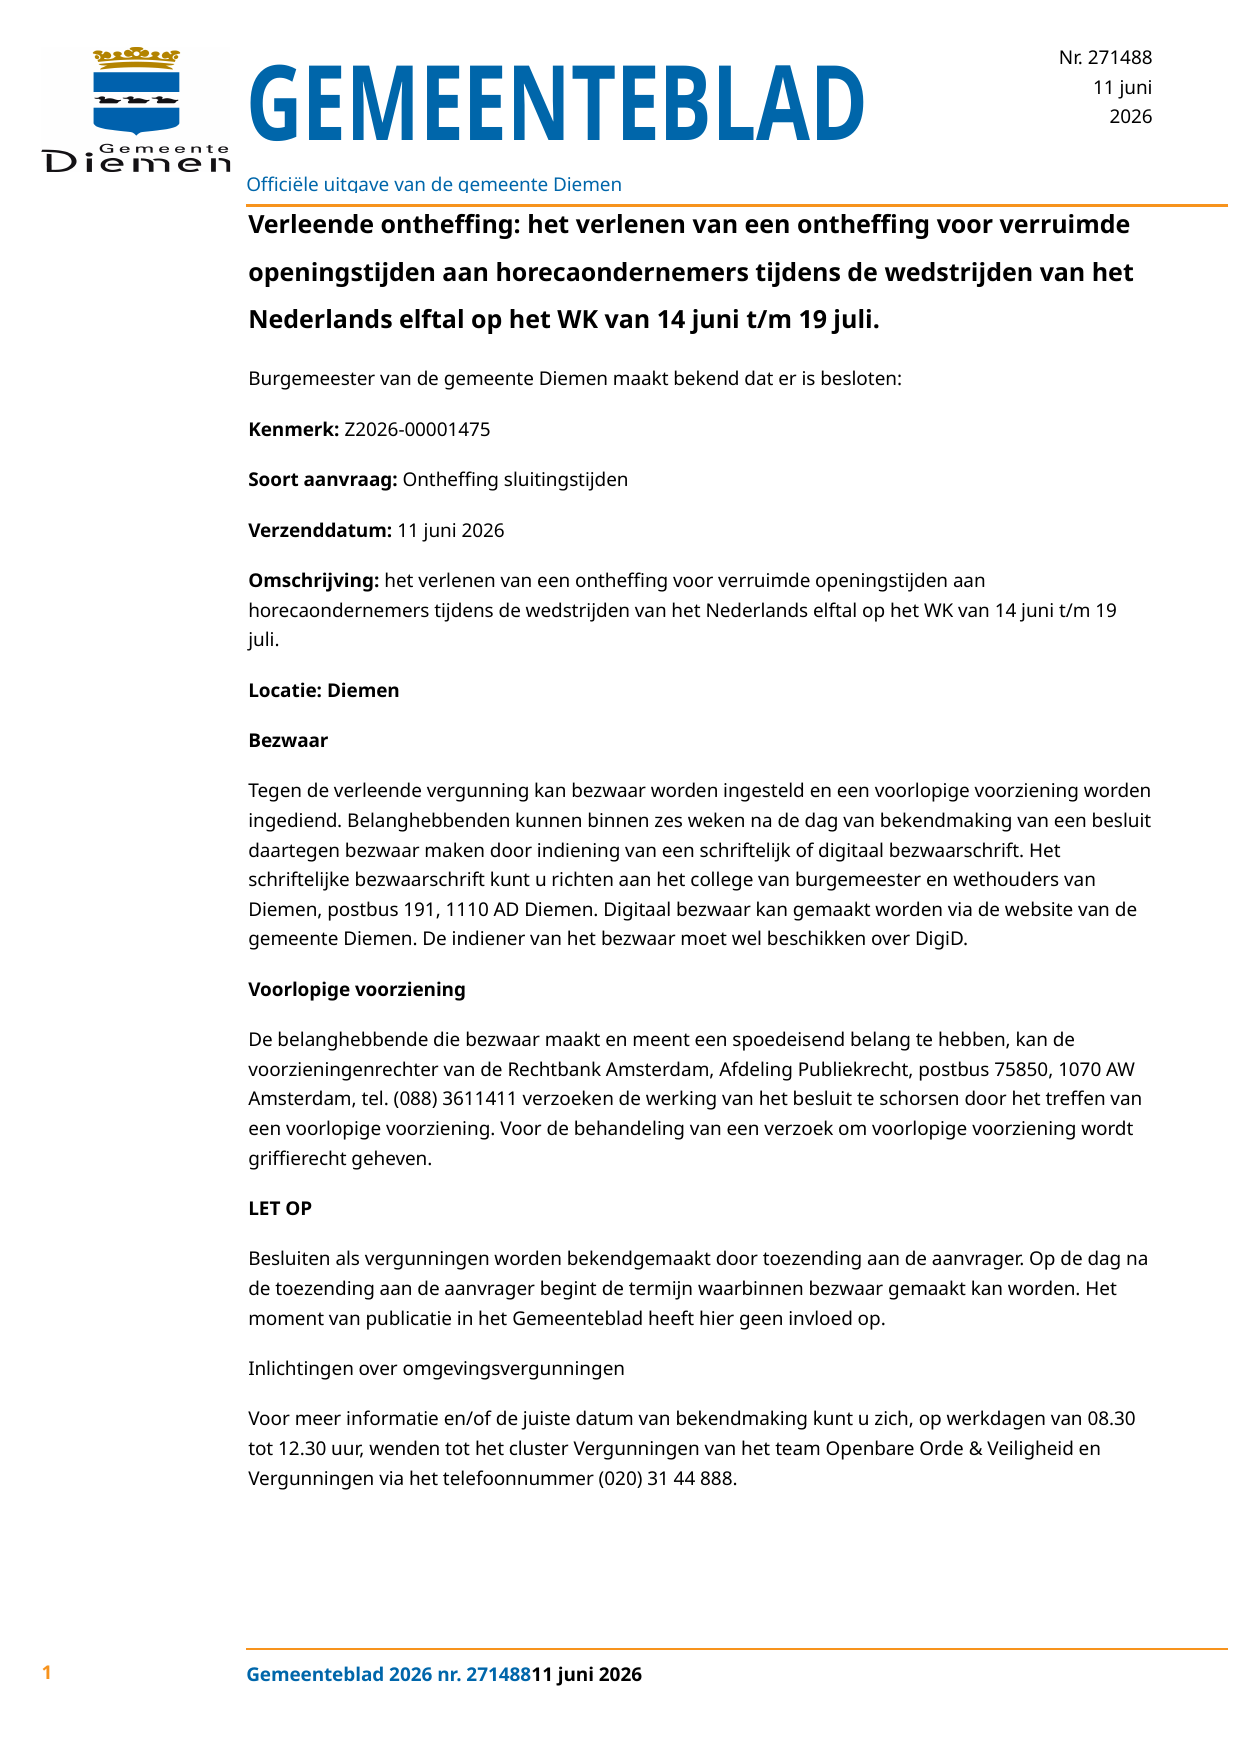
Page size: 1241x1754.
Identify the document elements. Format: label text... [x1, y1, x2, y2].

text Soort aanvraag: Ontheffing sluitingstijden [248, 466, 1152, 492]
text Locatie: Diemen [248, 677, 1152, 702]
text LET OP [248, 1195, 1152, 1221]
text Burgemeester van de gemeente Diemen maakt bekend dat er is besloten: [248, 366, 1152, 391]
text Besluiten als vergunningen worden bekendgemaakt door toezending aan de aanvrager. Op de dag na de toezending aan de aanvrager begint de termijn waarbinnen bezwaar gemaakt kan worden. Het moment van publicatie in het Gemeenteblad heeft hier geen invloed op. [248, 1246, 1152, 1330]
picture [41, 47, 231, 172]
text Bezwaar [248, 727, 1152, 753]
text Tegen de verleende vergunning kan bezwaar worden ingesteld en een voorlopige voorziening worden ingediend. Belanghebbenden kunnen binnen zes weken na de dag van bekendmaking van een besluit daartegen bezwaar maken door indiening van een schriftelijk of digitaal bezwaarschrift. Het schriftelijke bezwaarschrift kunt u richten aan het college van burgemeester en wethouders van Diemen, postbus 191, 1110 AD Diemen. Digitaal bezwaar kan gemaakt worden via de website van de gemeente Diemen. De indiener van het bezwaar moet wel beschikken over DigiD. [248, 778, 1152, 951]
text De belanghebbende die bezwaar maakt en meent een spoedeisend belang te hebben, kan de voorzieningenrechter van de Rechtbank Amsterdam, Afdeling Publiekrecht, postbus 75850, 1070 AW Amsterdam, tel. (088) 3611411 verzoeken de werking van het besluit te schorsen door het treffen van een voorlopige voorziening. Voor de behandeling van een verzoek om voorlopige voorziening wordt griffierecht geheven. [248, 1026, 1152, 1170]
text Kenmerk: Z2026-00001475 [248, 416, 1152, 442]
text Voorlopige voorziening [248, 976, 1152, 1002]
text Inlichtingen over omgevingsvergunningen [248, 1355, 1152, 1381]
text Verleende ontheffing: het verlenen van een ontheffing voor verruimde openingstijden aan horecaondernemers tijdens de wedstrijden van het Nederlands elftal op het WK van 14 juni t/m 19 juli. [248, 207, 1152, 336]
text Verzenddatum: 11 juni 2026 [248, 517, 1152, 542]
text Voor meer informatie en/of de juiste datum van bekendmaking kunt u zich, op werkdagen van 08.30 tot 12.30 uur, wenden tot het cluster Vergunningen van het team Openbare Orde & Veiligheid en Vergunningen via het telefoonnummer (020) 31 44 888. [248, 1406, 1152, 1490]
text Omschrijving: het verlenen van een ontheffing voor verruimde openingstijden aan horecaondernemers tijdens de wedstrijden van het Nederlands elftal op het WK van 14 juni t/m 19 juli. [248, 567, 1152, 652]
